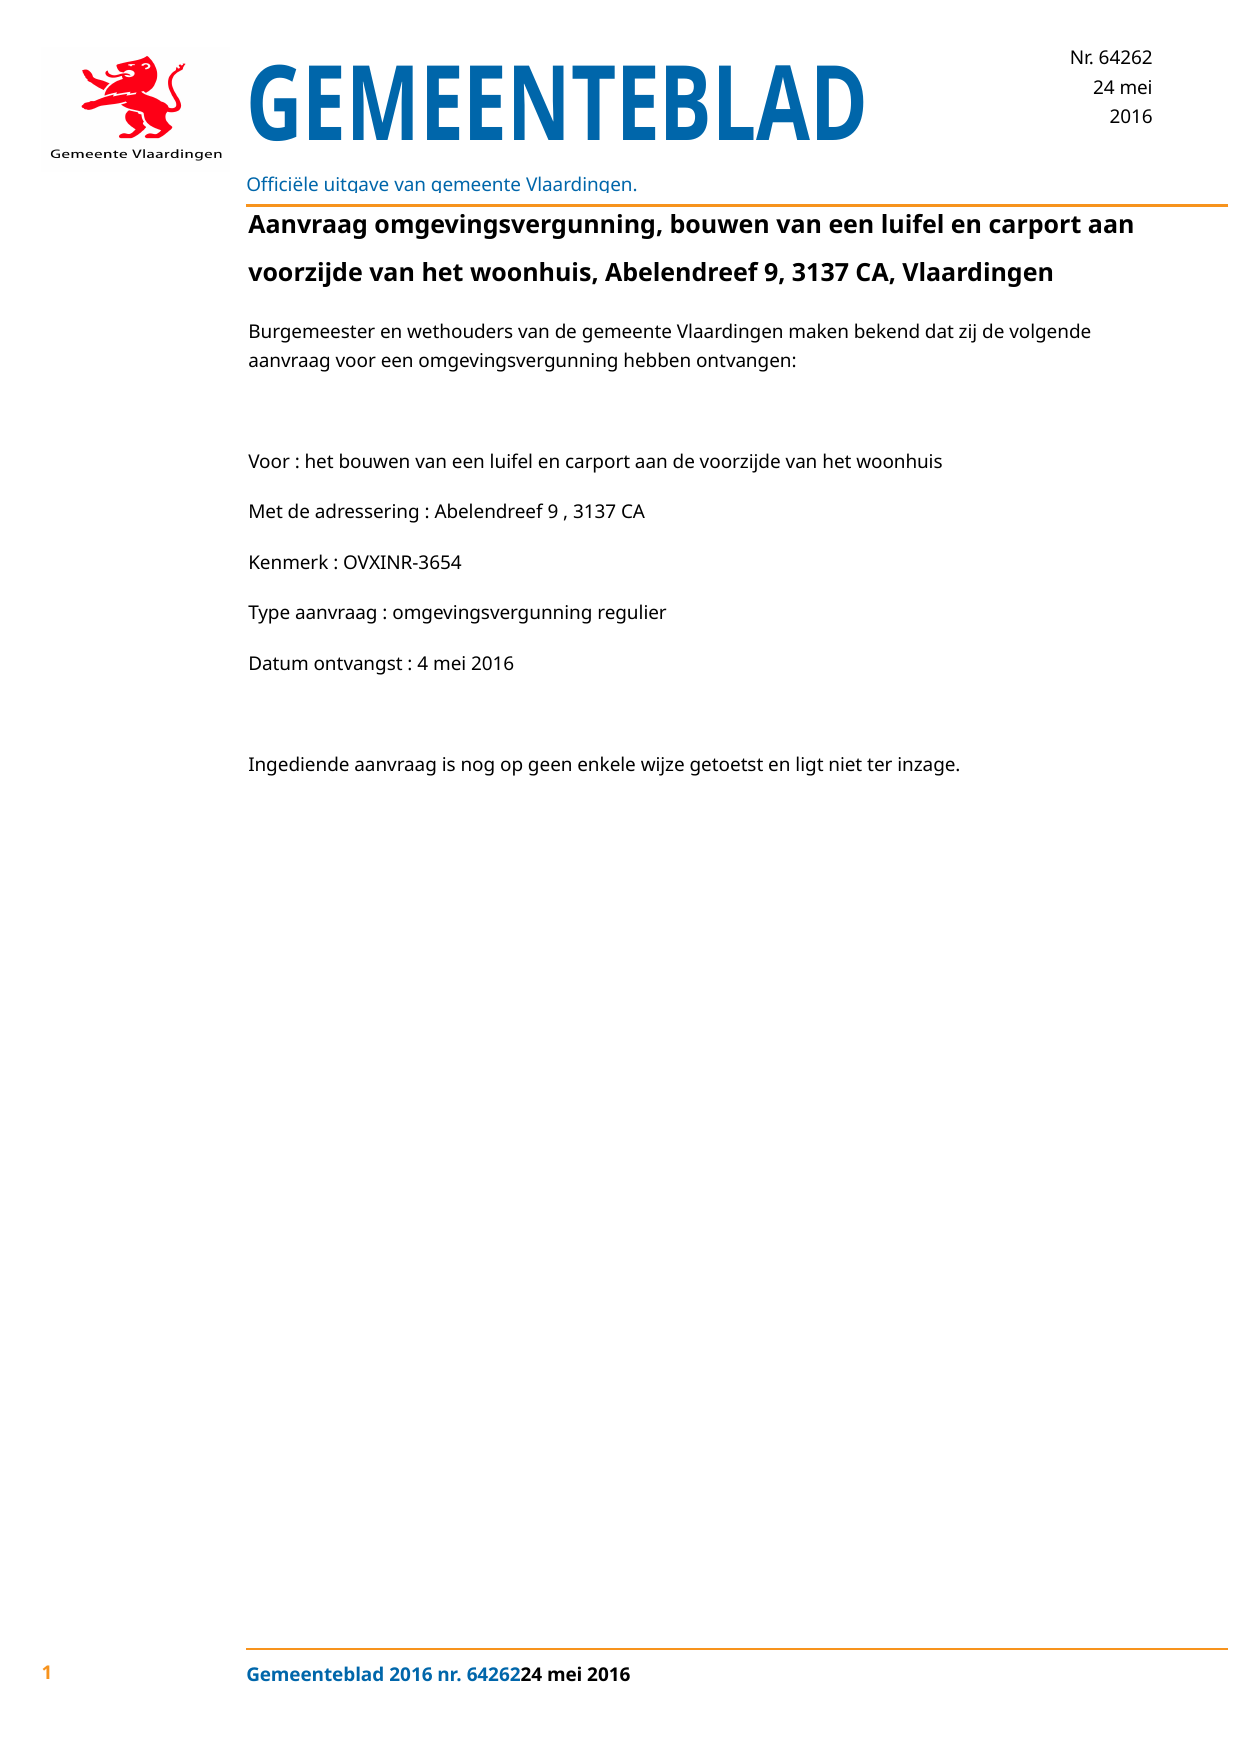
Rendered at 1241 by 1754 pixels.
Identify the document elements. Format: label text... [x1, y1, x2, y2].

text Met de adressering : Abelendreef 9 , 3137 CA [248, 499, 1152, 524]
text Aanvraag omgevingsvergunning, bouwen van een luifel en carport aan voorzijde van het woonhuis, Abelendreef 9, 3137 CA, Vlaardingen [248, 207, 1152, 288]
text Ingediende aanvraag is nog op geen enkele wijze getoetst en ligt niet ter inzage. [248, 751, 1152, 777]
text Burgemeester en wethouders van de gemeente Vlaardingen maken bekend dat zij de volgende aanvraag voor een omgevingsvergunning hebben ontvangen: [248, 318, 1152, 373]
text Kenmerk : OVXINR-3654 [248, 549, 1152, 575]
text Type aanvraag : omgevingsvergunning regulier [248, 599, 1152, 625]
text Datum ontvangst : 4 mei 2016 [248, 650, 1152, 676]
picture [41, 47, 231, 172]
text Voor : het bouwen van een luifel en carport aan de voorzijde van het woonhuis [248, 448, 1152, 474]
